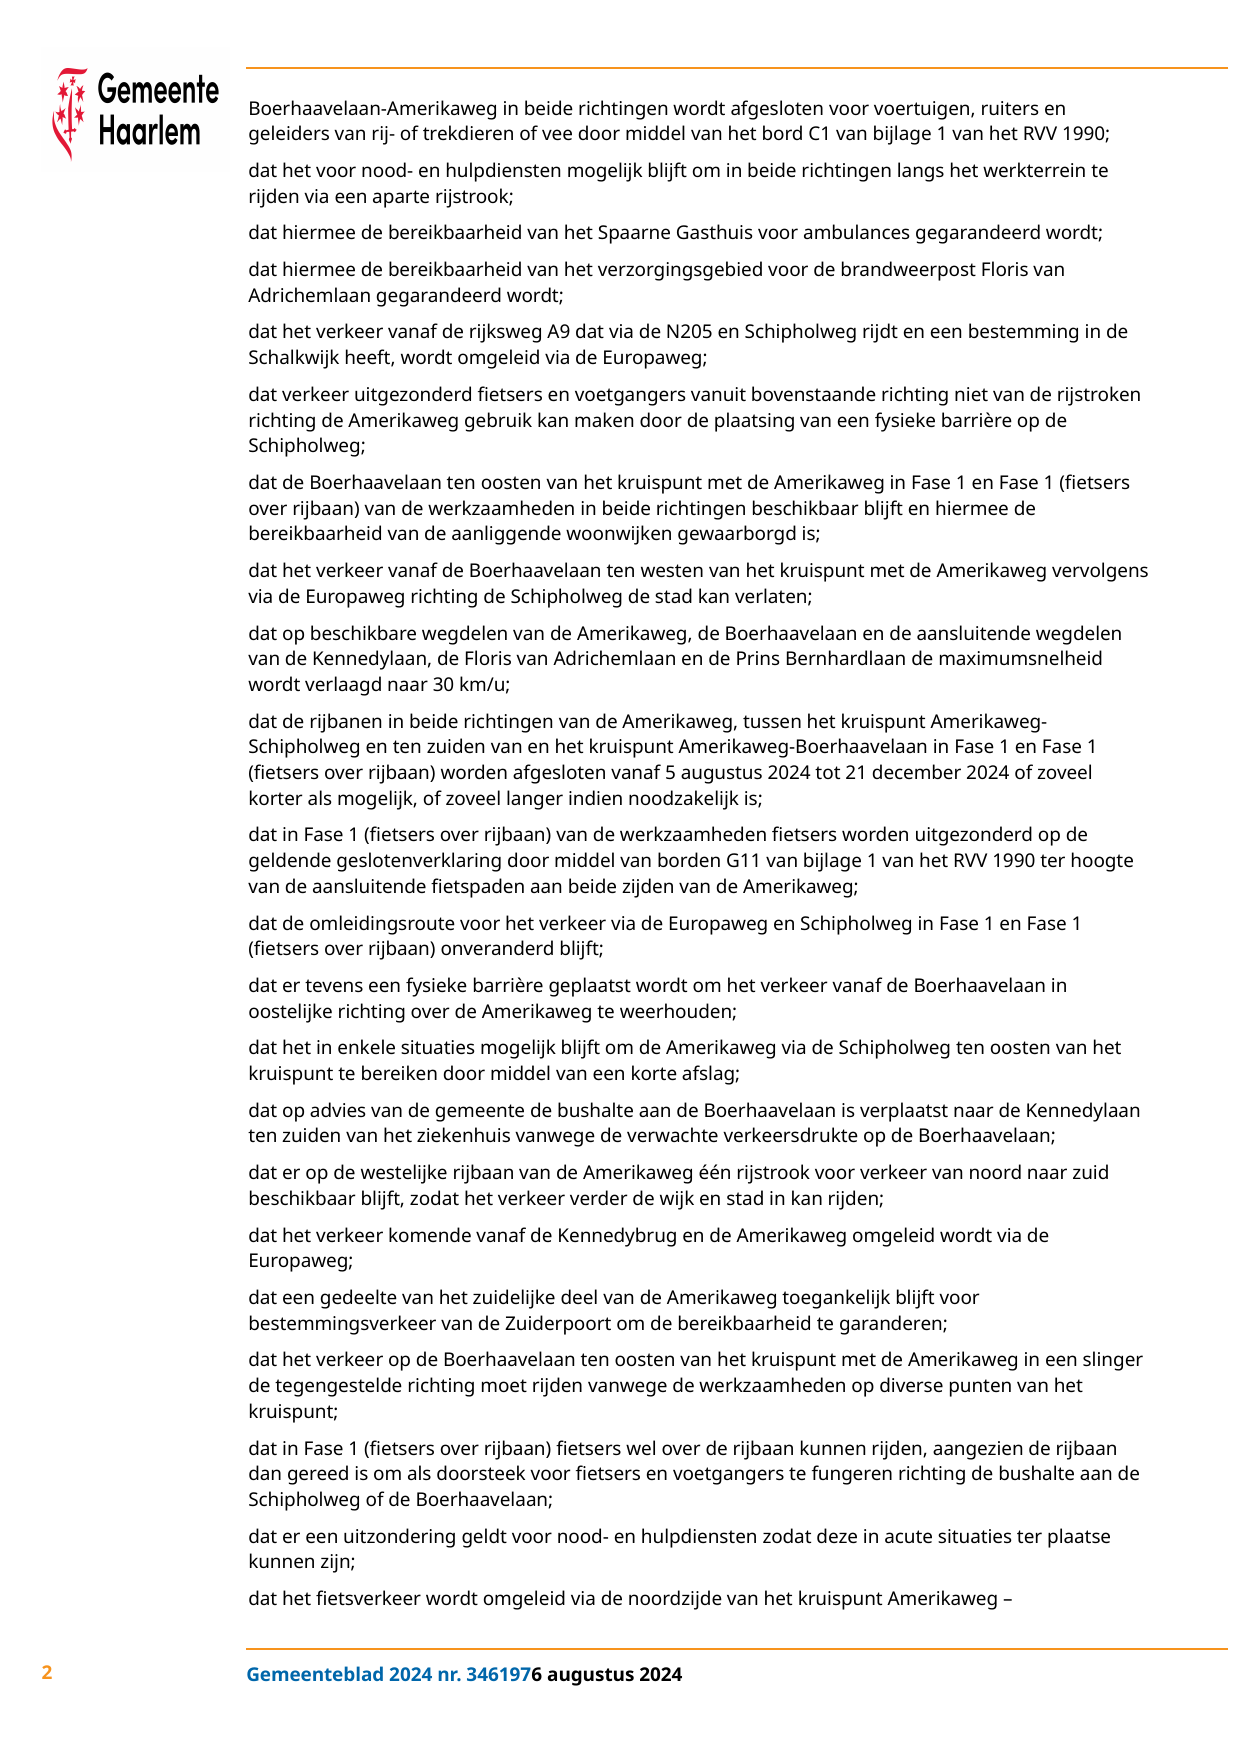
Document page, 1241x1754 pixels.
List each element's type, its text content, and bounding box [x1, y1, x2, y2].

text dat de Boerhaavelaan ten oosten van het kruispunt met de Amerikaweg in Fase 1 en Fase 1 (fietsers over rijbaan) van de werkzaamheden in beide richtingen beschikbaar blijft en hiermee de bereikbaarheid van de aanliggende woonwijken gewaarborgd is; [248, 469, 1152, 546]
text dat op advies van de gemeente de bushalte aan de Boerhaavelaan is verplaatst naar de Kennedylaan ten zuiden van het ziekenhuis vanwege de verwachte verkeersdrukte op de Boerhaavelaan; [248, 1097, 1152, 1148]
text dat het voor nood- en hulpdiensten mogelijk blijft om in beide richtingen langs het werkterrein te rijden via een aparte rijstrook; [248, 157, 1152, 209]
text dat er tevens een fysieke barrière geplaatst wordt om het verkeer vanaf de Boerhaavelaan in oostelijke richting over de Amerikaweg te weerhouden; [248, 972, 1152, 1024]
text dat het in enkele situaties mogelijk blijft om de Amerikaweg via de Schipholweg ten oosten van het kruispunt te bereiken door middel van een korte afslag; [248, 1034, 1152, 1086]
text dat er op de westelijke rijbaan van de Amerikaweg één rijstrook voor verkeer van noord naar zuid beschikbaar blijft, zodat het verkeer verder de wijk en stad in kan rijden; [248, 1159, 1152, 1211]
text dat het fietsverkeer wordt omgeleid via de noordzijde van het kruispunt Amerikaweg – [248, 1585, 1152, 1611]
text dat verkeer uitgezonderd fietsers en voetgangers vanuit bovenstaande richting niet van de rijstroken richting de Amerikaweg gebruik kan maken door de plaatsing van een fysieke barrière op de Schipholweg; [248, 381, 1152, 458]
text dat in Fase 1 (fietsers over rijbaan) fietsers wel over de rijbaan kunnen rijden, aangezien de rijbaan dan gereed is om als doorsteek voor fietsers en voetgangers te fungeren richting de bushalte aan de Schipholweg of de Boerhaavelaan; [248, 1435, 1152, 1512]
text dat de omleidingsroute voor het verkeer via de Europaweg en Schipholweg in Fase 1 en Fase 1 (fietsers over rijbaan) onveranderd blijft; [248, 910, 1152, 961]
text dat hiermee de bereikbaarheid van het Spaarne Gasthuis voor ambulances gegarandeerd wordt; [248, 219, 1152, 245]
text dat op beschikbare wegdelen van de Amerikaweg, de Boerhaavelaan en de aansluitende wegdelen van de Kennedylaan, de Floris van Adrichemlaan en de Prins Bernhardlaan de maximumsnelheid wordt verlaagd naar 30 km/u; [248, 620, 1152, 697]
text dat een gedeelte van het zuidelijke deel van de Amerikaweg toegankelijk blijft voor bestemmingsverkeer van de Zuiderpoort om de bereikbaarheid te garanderen; [248, 1284, 1152, 1336]
text Boerhaavelaan-Amerikaweg in beide richtingen wordt afgesloten voor voertuigen, ruiters en geleiders van rij- of trekdieren of vee door middel van het bord C1 van bijlage 1 van het RVV 1990; [248, 95, 1152, 146]
text dat er een uitzondering geldt voor nood- en hulpdiensten zodat deze in acute situaties ter plaatse kunnen zijn; [248, 1523, 1152, 1574]
text dat het verkeer vanaf de rijksweg A9 dat via de N205 en Schipholweg rijdt en een bestemming in de Schalkwijk heeft, wordt omgeleid via de Europaweg; [248, 319, 1152, 370]
text dat hiermee de bereikbaarheid van het verzorgingsgebied voor de brandweerpost Floris van Adrichemlaan gegarandeerd wordt; [248, 256, 1152, 308]
text dat het verkeer komende vanaf de Kennedybrug en de Amerikaweg omgeleid wordt via de Europaweg; [248, 1222, 1152, 1273]
text dat in Fase 1 (fietsers over rijbaan) van de werkzaamheden fietsers worden uitgezonderd op de geldende geslotenverklaring door middel van borden G11 van bijlage 1 van het RVV 1990 ter hoogte van de aansluitende fietspaden aan beide zijden van de Amerikaweg; [248, 822, 1152, 899]
text dat het verkeer vanaf de Boerhaavelaan ten westen van het kruispunt met de Amerikaweg vervolgens via de Europaweg richting de Schipholweg de stad kan verlaten; [248, 557, 1152, 609]
text dat het verkeer op de Boerhaavelaan ten oosten van het kruispunt met de Amerikaweg in een slinger de tegengestelde richting moet rijden vanwege de werkzaamheden op diverse punten van het kruispunt; [248, 1347, 1152, 1424]
picture [41, 47, 231, 172]
text dat de rijbanen in beide richtingen van de Amerikaweg, tussen het kruispunt Amerikaweg-Schipholweg en ten zuiden van en het kruispunt Amerikaweg-Boerhaavelaan in Fase 1 en Fase 1 (fietsers over rijbaan) worden afgesloten vanaf 5 augustus 2024 tot 21 december 2024 of zoveel korter als mogelijk, of zoveel langer indien noodzakelijk is; [248, 708, 1152, 811]
